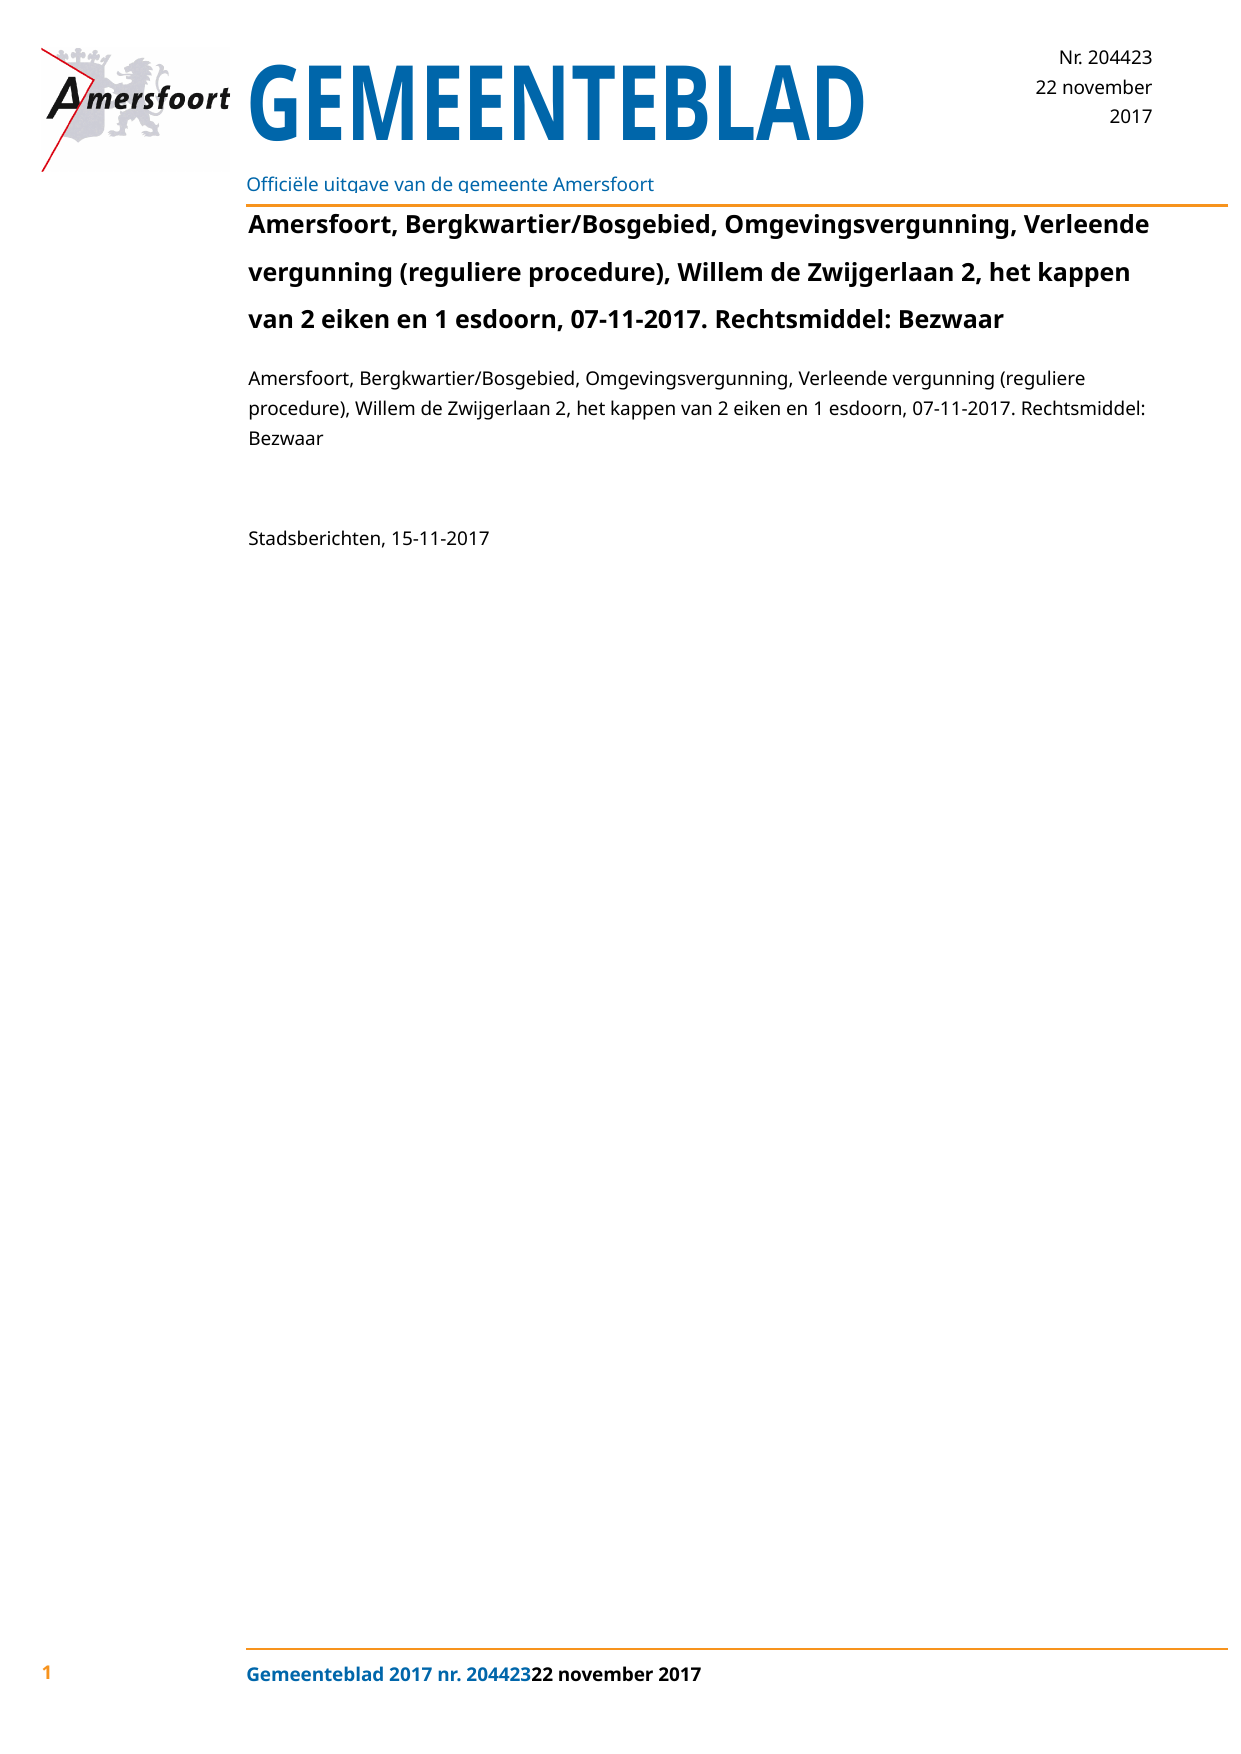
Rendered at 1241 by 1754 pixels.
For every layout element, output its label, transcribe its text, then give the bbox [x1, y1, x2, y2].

text Amersfoort, Bergkwartier/Bosgebied, Omgevingsvergunning, Verleende vergunning (reguliere procedure), Willem de Zwijgerlaan 2, het kappen van 2 eiken en 1 esdoorn, 07-11-2017. Rechtsmiddel: Bezwaar [248, 366, 1152, 450]
text Stadsberichten, 15-11-2017 [248, 526, 1152, 551]
text Amersfoort, Bergkwartier/Bosgebied, Omgevingsvergunning, Verleende vergunning (reguliere procedure), Willem de Zwijgerlaan 2, het kappen van 2 eiken en 1 esdoorn, 07-11-2017. Rechtsmiddel: Bezwaar [248, 207, 1152, 336]
picture [41, 47, 231, 172]
